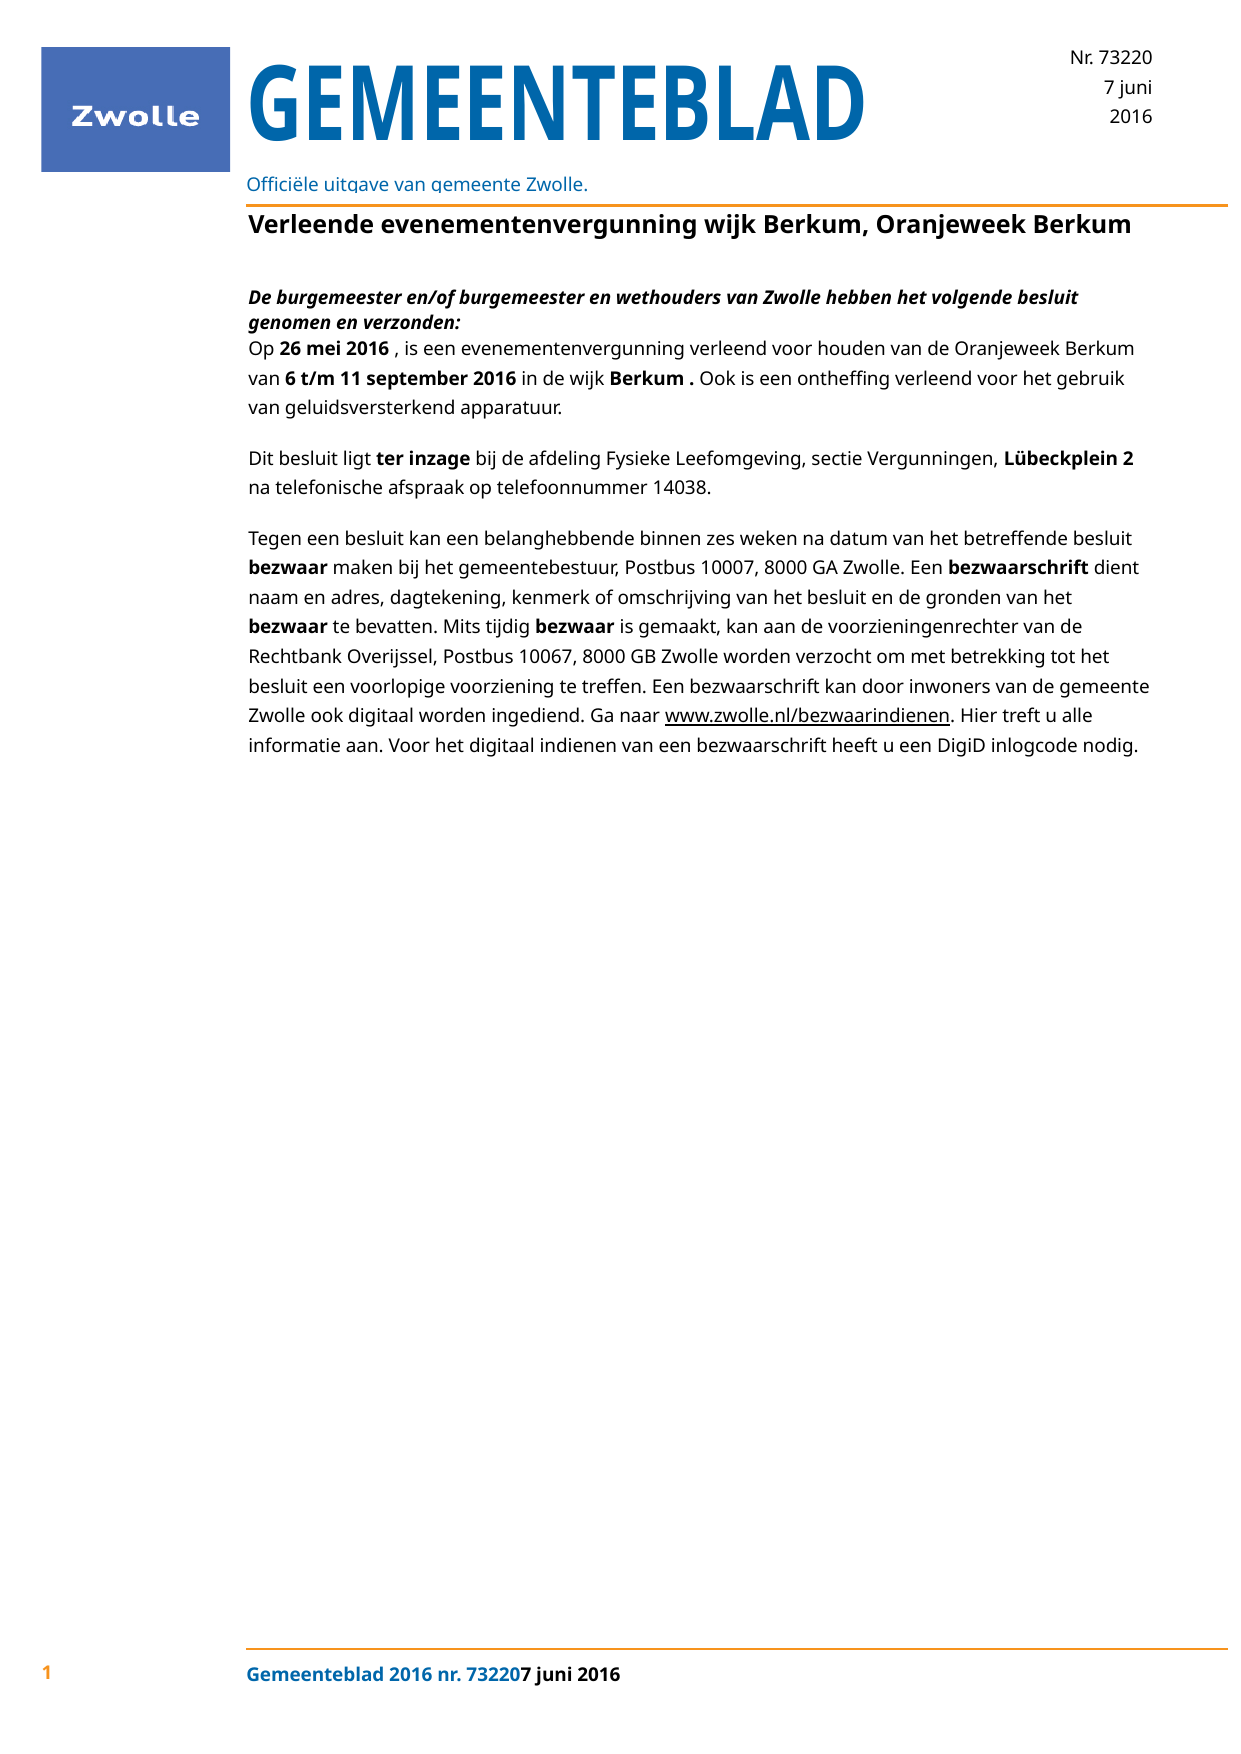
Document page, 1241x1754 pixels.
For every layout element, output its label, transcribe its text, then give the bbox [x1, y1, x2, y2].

picture [41, 47, 231, 172]
text Op 26 mei 2016 , is een evenementenvergunning verleend voor houden van de Oranjeweek Berkum van 6 t/m 11 september 2016 in de wijk Berkum . Ook is een ontheffing verleend voor het gebruik van geluidsversterkend apparatuur. [248, 335, 1152, 420]
text Dit besluit ligt ter inzage bij de afdeling Fysieke Leefomgeving, sectie Vergunningen, Lübeckplein 2 na telefonische afspraak op telefoonnummer 14038. [248, 445, 1152, 500]
text De burgemeester en/of burgemeester en wethouders van Zwolle hebben het volgende besluit genomen en verzonden: [248, 284, 1152, 335]
text Tegen een besluit kan een belanghebbende binnen zes weken na datum van het betreffende besluit bezwaar maken bij het gemeentebestuur, Postbus 10007, 8000 GA Zwolle. Een bezwaarschrift dient naam en adres, dagtekening, kenmerk of omschrijving van het besluit en de gronden van het bezwaar te bevatten. Mits tijdig bezwaar is gemaakt, kan aan de voorzieningenrechter van de Rechtbank Overijssel, Postbus 10067, 8000 GB Zwolle worden verzocht om met betrekking tot het besluit een voorlopige voorziening te treffen. Een bezwaarschrift kan door inwoners van de gemeente Zwolle ook digitaal worden ingediend. Ga naar www.zwolle.nl/bezwaarindienen. Hier treft u alle informatie aan. Voor het digitaal indienen van een bezwaarschrift heeft u een DigiD inlogcode nodig. [248, 525, 1152, 758]
text Verleende evenementenvergunning wijk Berkum, Oranjeweek Berkum [248, 207, 1152, 241]
